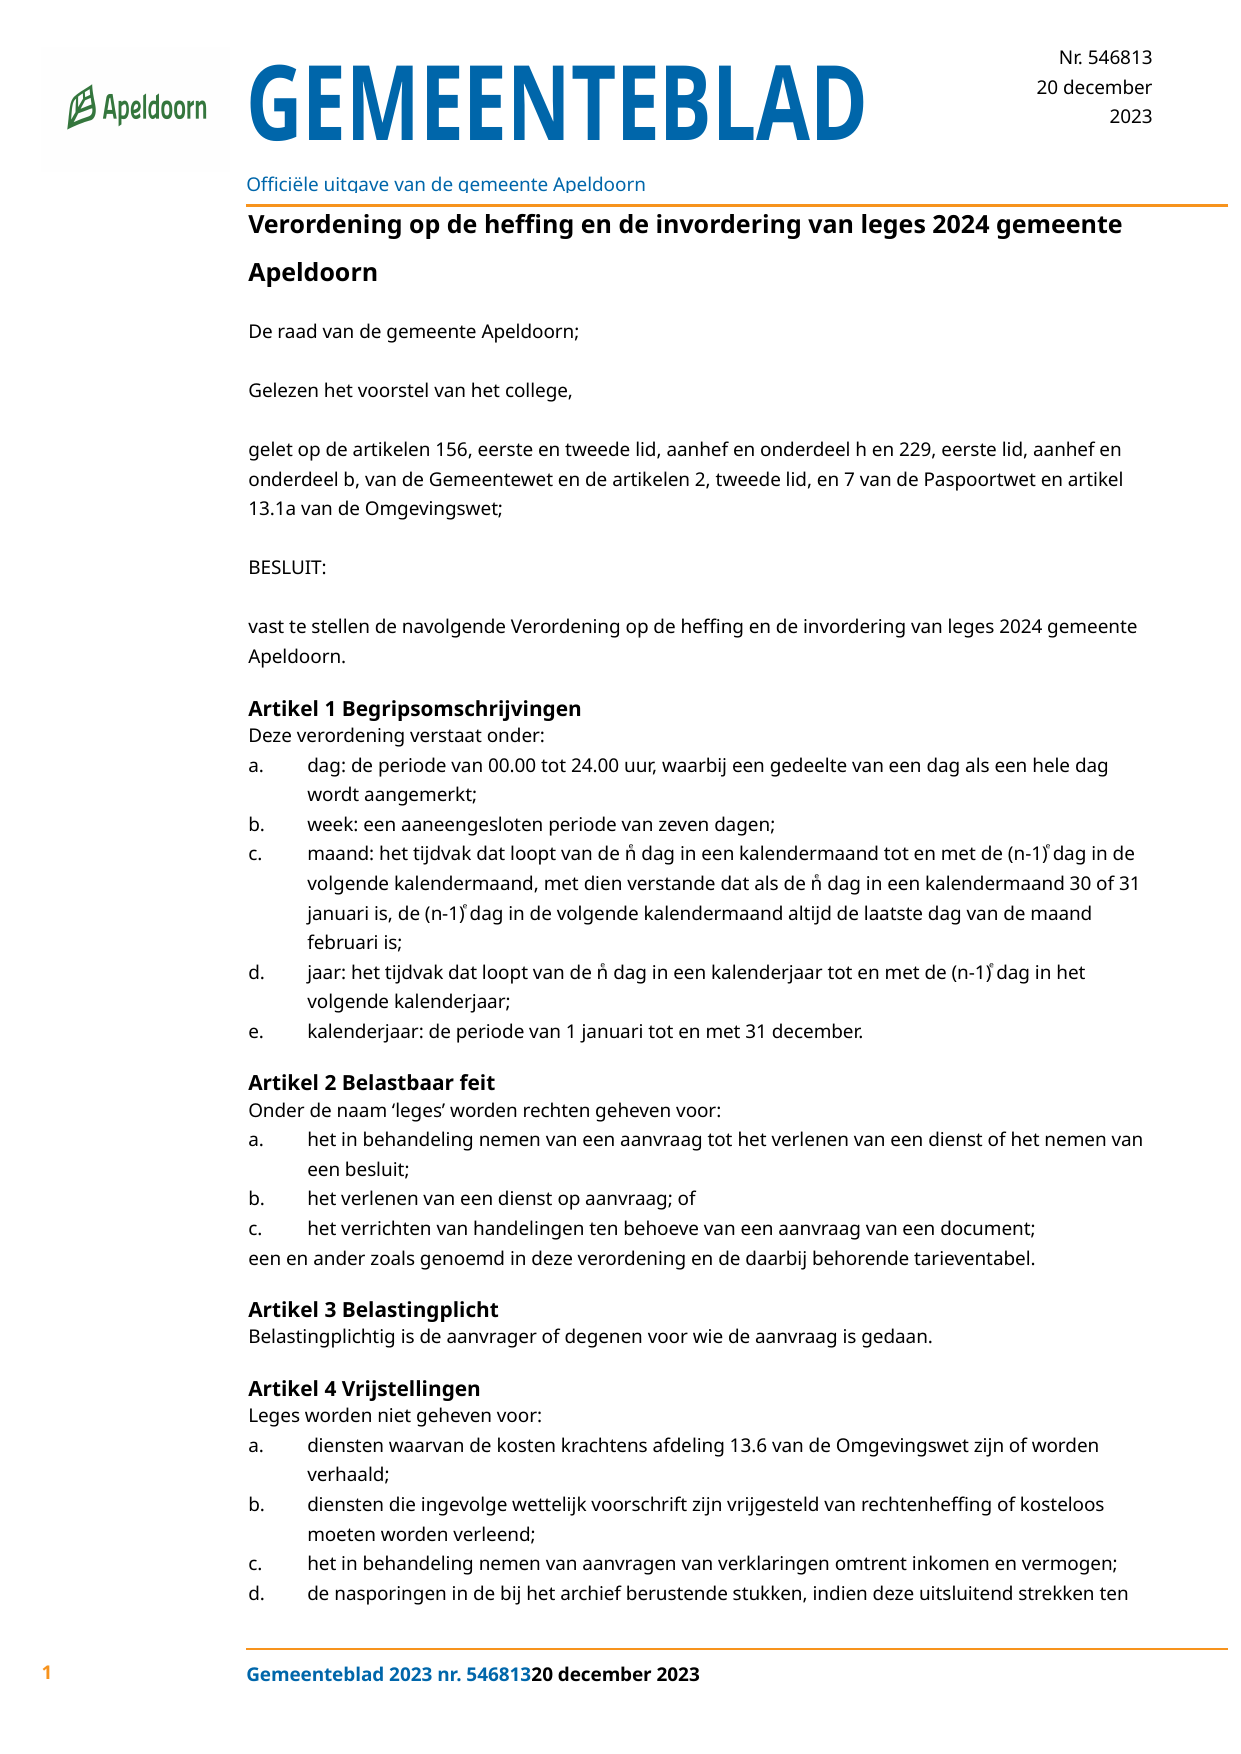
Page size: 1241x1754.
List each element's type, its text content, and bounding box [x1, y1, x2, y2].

text een en ander zoals genoemd in deze verordening en de daarbij behorende tarieventabel. [248, 1245, 1152, 1271]
text Artikel 2 Belastbaar feit [248, 1068, 1152, 1097]
list maand: het tijdvak dat loopt van de nͤ dag in een kalendermaand tot en met de (n-1)ͤ dag in de volgende kalendermaand, met dien verstande dat als de nͤ dag in een kalendermaand 30 of 31 januari is, de (n-1)ͤ dag in de volgende kalendermaand altijd de laatste dag van de maand februari is; [248, 841, 1152, 955]
list kalenderjaar: de periode van 1 januari tot en met 31 december. [248, 1018, 1152, 1044]
text Verordening op de heffing en de invordering van leges 2024 gemeente Apeldoorn [248, 207, 1152, 288]
text Onder de naam ‘leges’ worden rechten geheven voor: [248, 1097, 1152, 1123]
text Gelezen het voorstel van het college, [248, 377, 1152, 403]
text Artikel 4 Vrijstellingen [248, 1374, 1152, 1402]
list het in behandeling nemen van een aanvraag tot het verlenen van een dienst of het nemen van een besluit; [248, 1126, 1152, 1182]
text BESLUIT: [248, 554, 1152, 580]
text Artikel 3 Belastingplicht [248, 1295, 1152, 1324]
text Leges worden niet geheven voor: [248, 1402, 1152, 1428]
text Artikel 1 Begripsomschrijvingen [248, 694, 1152, 722]
list diensten die ingevolge wettelijk voorschrift zijn vrijgesteld van rechtenheffing of kosteloos moeten worden verleend; [248, 1491, 1152, 1547]
text Belastingplichtig is de aanvrager of degenen voor wie de aanvraag is gedaan. [248, 1324, 1152, 1349]
picture [41, 47, 231, 172]
text De raad van de gemeente Apeldoorn; [248, 318, 1152, 344]
list diensten waarvan de kosten krachtens afdeling 13.6 van de Omgevingswet zijn of worden verhaald; [248, 1432, 1152, 1487]
list de nasporingen in de bij het archief berustende stukken, indien deze uitsluitend strekken ten [248, 1580, 1152, 1606]
text vast te stellen de navolgende Verordening op de heffing en de invordering van leges 2024 gemeente Apeldoorn. [248, 614, 1152, 669]
list het in behandeling nemen van aanvragen van verklaringen omtrent inkomen en vermogen; [248, 1550, 1152, 1576]
text gelet op de artikelen 156, eerste en tweede lid, aanhef en onderdeel h en 229, eerste lid, aanhef en onderdeel b, van de Gemeentewet en de artikelen 2, tweede lid, en 7 van de Paspoortwet en artikel 13.1a van de Omgevingswet; [248, 436, 1152, 521]
list week: een aaneengesloten periode van zeven dagen; [248, 811, 1152, 837]
list dag: de periode van 00.00 tot 24.00 uur, waarbij een gedeelte van een dag als een hele dag wordt aangemerkt; [248, 752, 1152, 807]
list het verrichten van handelingen ten behoeve van een aanvraag van een document; [248, 1215, 1152, 1241]
list jaar: het tijdvak dat loopt van de nͤ dag in een kalenderjaar tot en met de (n-1)ͤ dag in het volgende kalenderjaar; [248, 959, 1152, 1014]
list het verlenen van een dienst op aanvraag; of [248, 1186, 1152, 1211]
text Deze verordening verstaat onder: [248, 722, 1152, 748]
